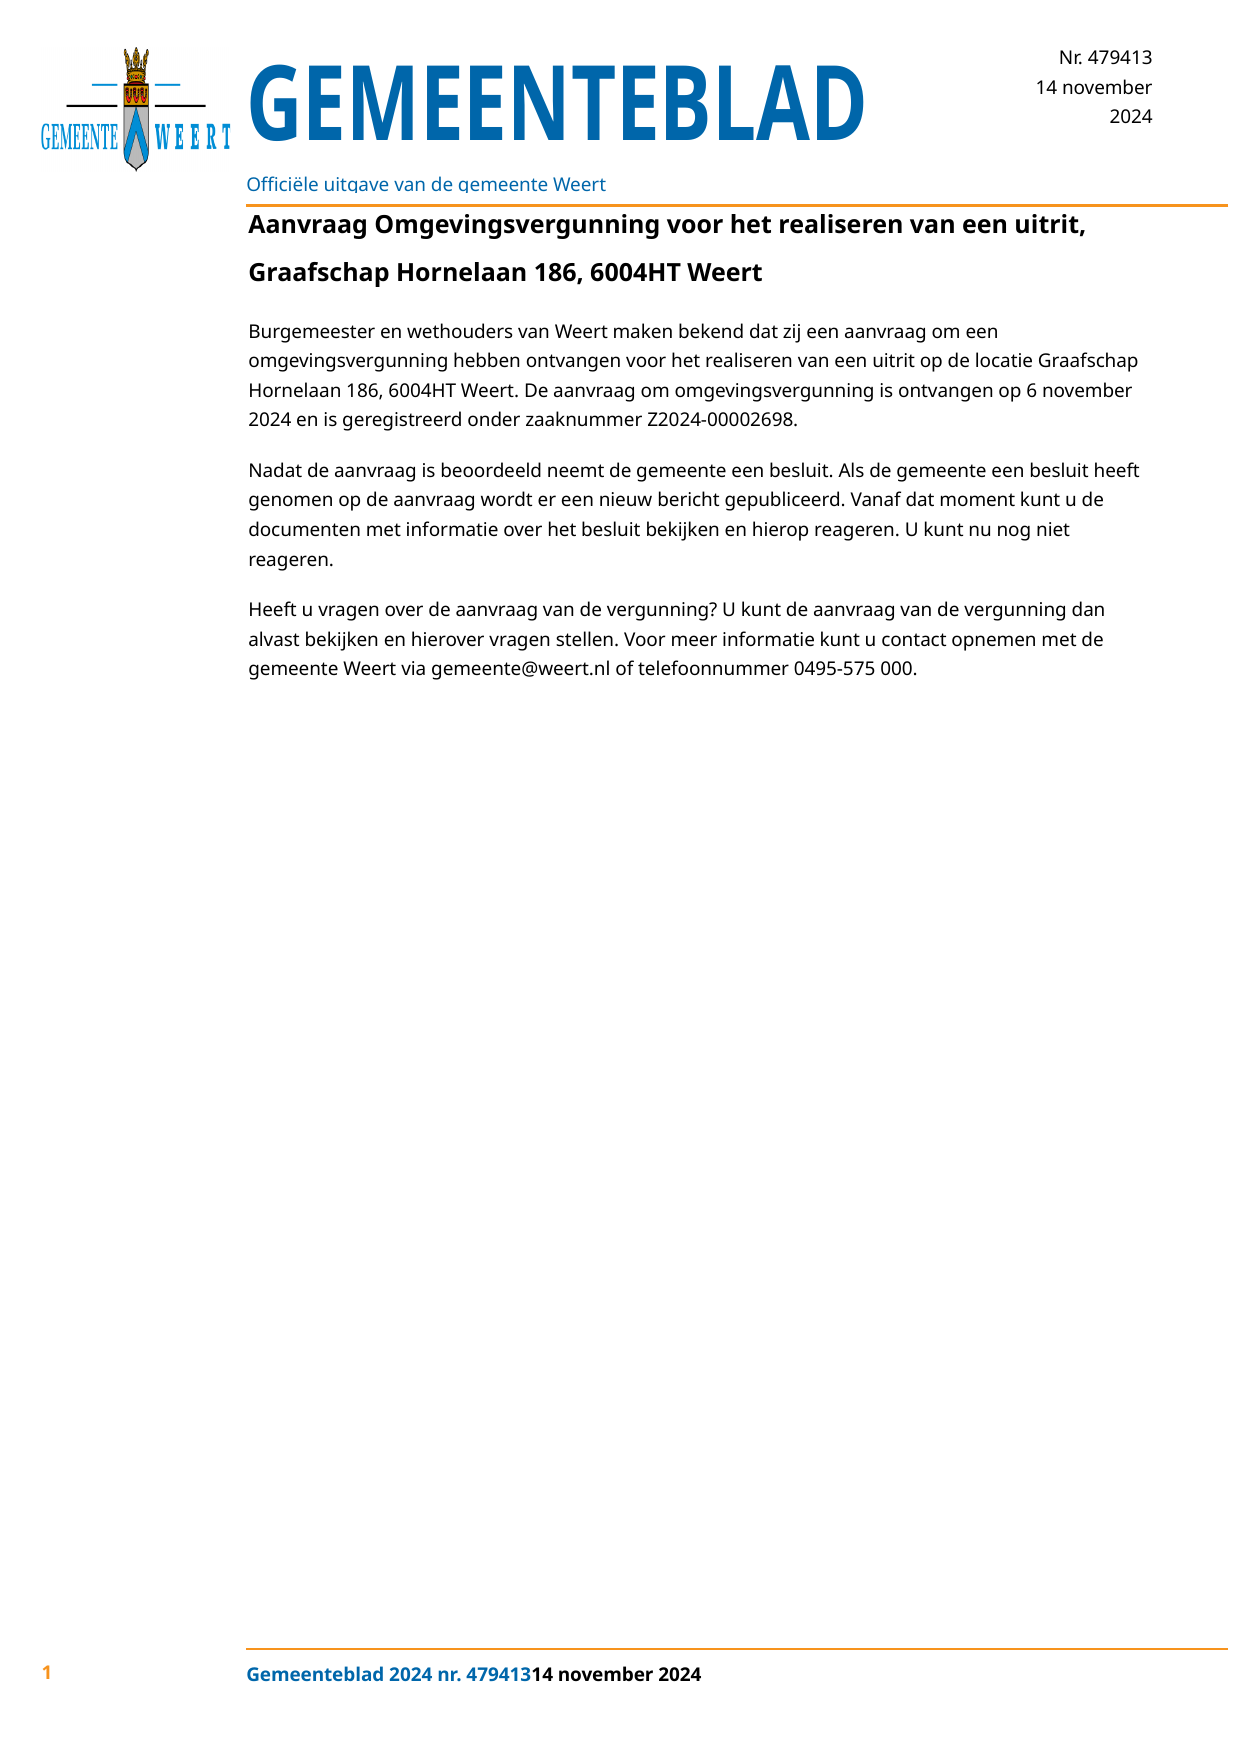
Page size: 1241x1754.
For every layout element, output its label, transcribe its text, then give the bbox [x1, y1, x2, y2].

text Heeft u vragen over de aanvraag van de vergunning? U kunt de aanvraag van de vergunning dan alvast bekijken en hierover vragen stellen. Voor meer informatie kunt u contact opnemen met de gemeente Weert via gemeente@weert.nl of telefoonnummer 0495-575 000. [248, 596, 1152, 681]
text Aanvraag Omgevingsvergunning voor het realiseren van een uitrit, Graafschap Hornelaan 186, 6004HT Weert [248, 207, 1152, 288]
text Nadat de aanvraag is beoordeeld neemt de gemeente een besluit. Als de gemeente een besluit heeft genomen op de aanvraag wordt er een nieuw bericht gepubliceerd. Vanaf dat moment kunt u de documenten met informatie over het besluit bekijken en hierop reageren. U kunt nu nog niet reageren. [248, 457, 1152, 572]
picture [41, 47, 231, 172]
text Burgemeester en wethouders van Weert maken bekend dat zij een aanvraag om een omgevingsvergunning hebben ontvangen voor het realiseren van een uitrit op de locatie Graafschap Hornelaan 186, 6004HT Weert. De aanvraag om omgevingsvergunning is ontvangen op 6 november 2024 en is geregistreerd onder zaaknummer Z2024-00002698. [248, 318, 1152, 432]
